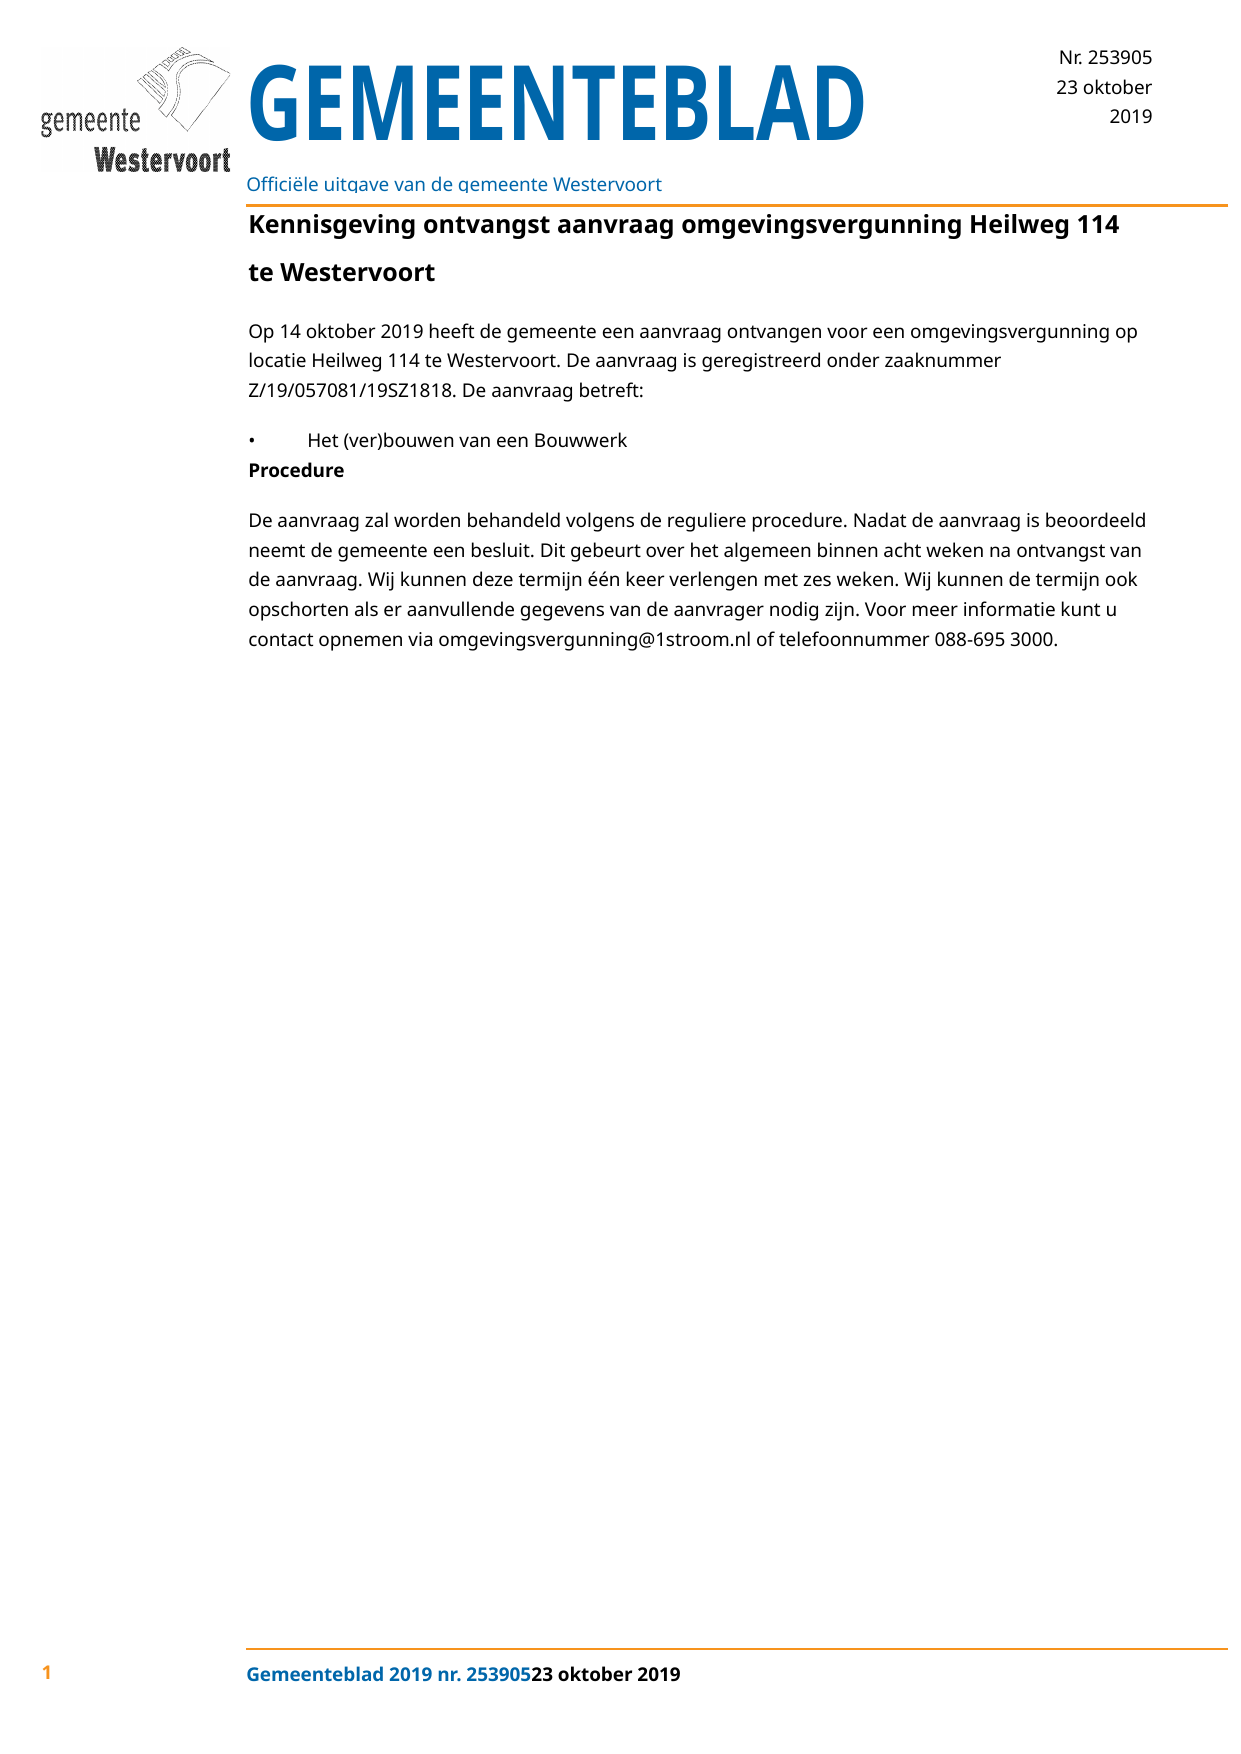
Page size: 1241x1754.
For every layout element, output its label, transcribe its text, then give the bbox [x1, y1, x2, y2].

text De aanvraag zal worden behandeld volgens de reguliere procedure. Nadat de aanvraag is beoordeeld neemt de gemeente een besluit. Dit gebeurt over het algemeen binnen acht weken na ontvangst van de aanvraag. Wij kunnen deze termijn één keer verlengen met zes weken. Wij kunnen de termijn ook opschorten als er aanvullende gegevens van de aanvrager nodig zijn. Voor meer informatie kunt u contact opnemen via omgevingsvergunning@1stroom.nl of telefoonnummer 088-695 3000. [248, 507, 1152, 652]
text Kennisgeving ontvangst aanvraag omgevingsvergunning Heilweg 114 te Westervoort [248, 207, 1152, 288]
list Het (ver)bouwen van een Bouwwerk [248, 427, 1152, 453]
picture [41, 47, 231, 172]
text Procedure [248, 457, 1152, 483]
text Op 14 oktober 2019 heeft de gemeente een aanvraag ontvangen voor een omgevingsvergunning op locatie Heilweg 114 te Westervoort. De aanvraag is geregistreerd onder zaaknummer Z/19/057081/19SZ1818. De aanvraag betreft: [248, 318, 1152, 403]
